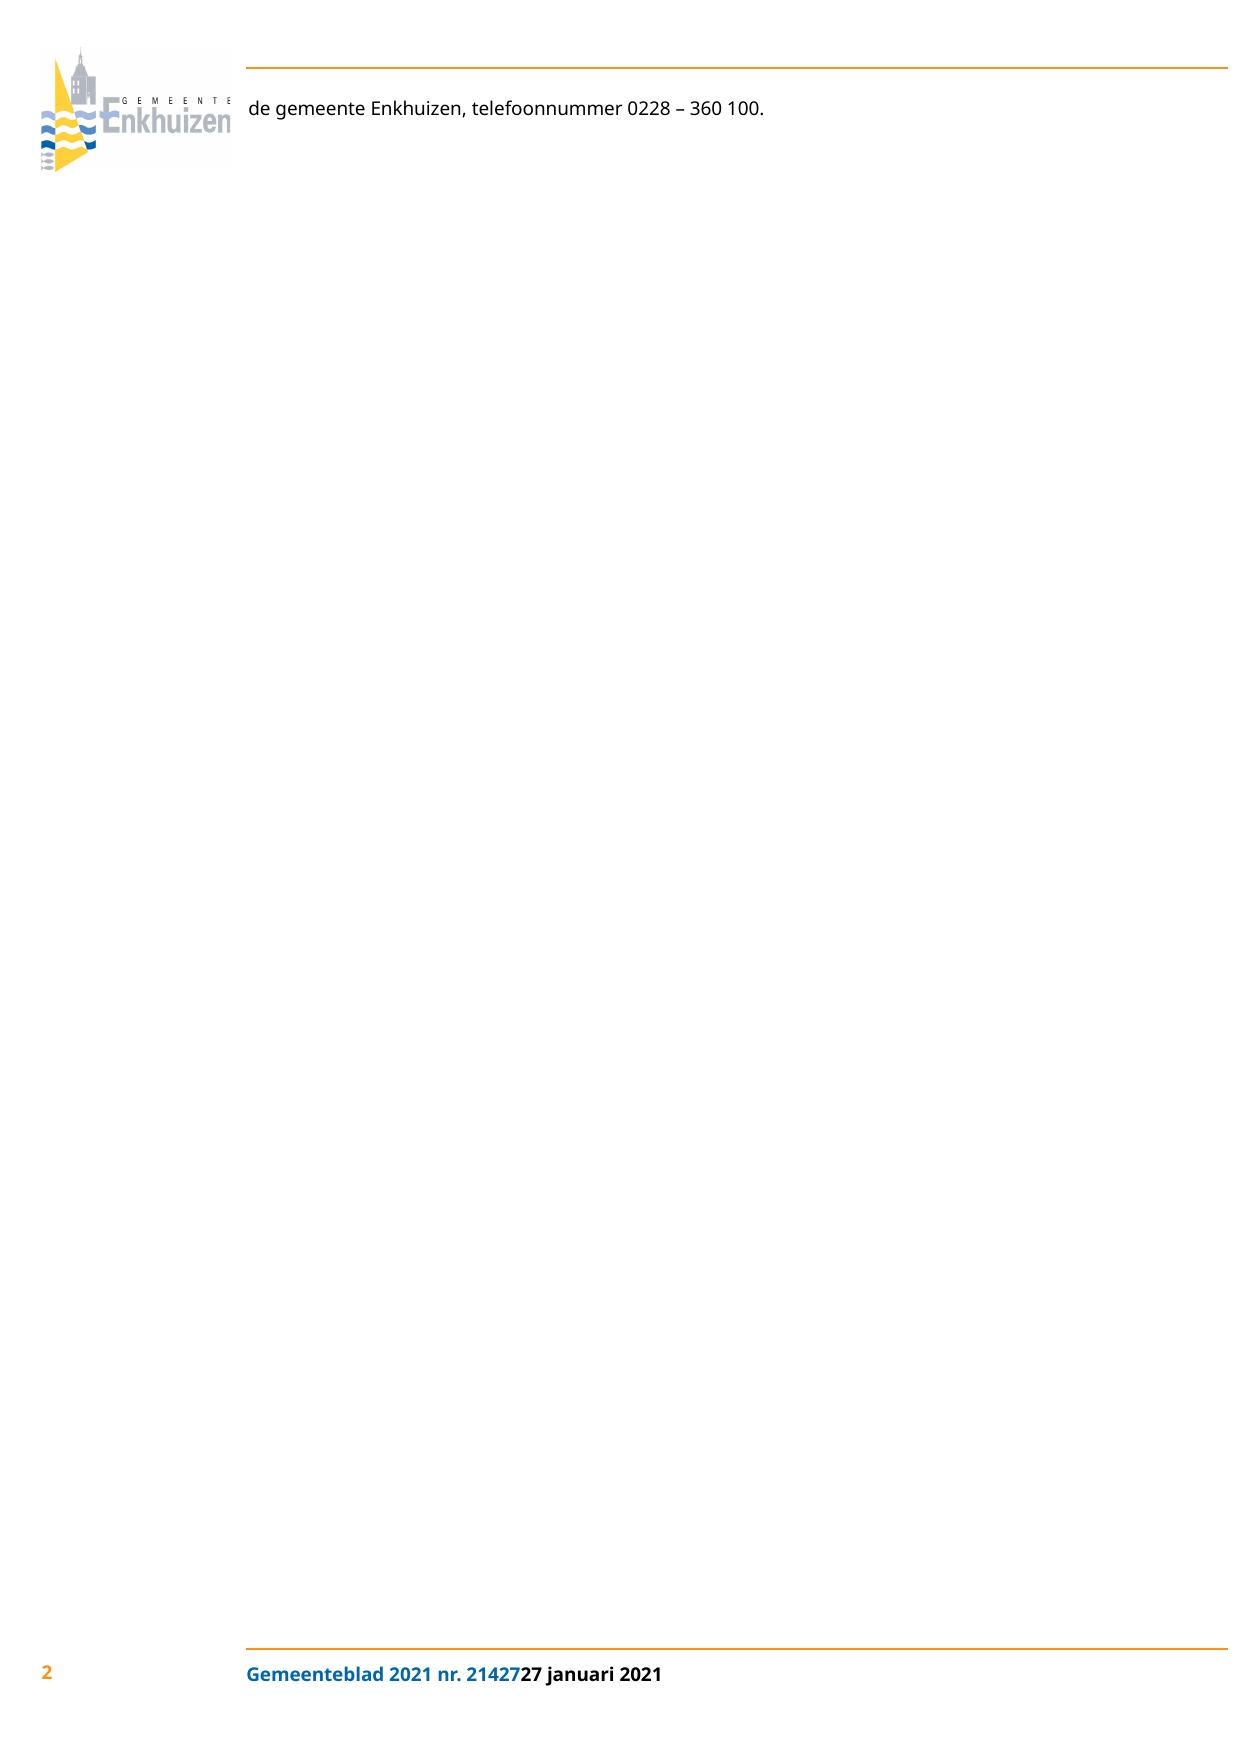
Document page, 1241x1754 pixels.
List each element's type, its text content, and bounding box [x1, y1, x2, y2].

text de gemeente Enkhuizen, telefoonnummer 0228 – 360 100. [248, 95, 1152, 121]
picture [41, 47, 231, 172]
